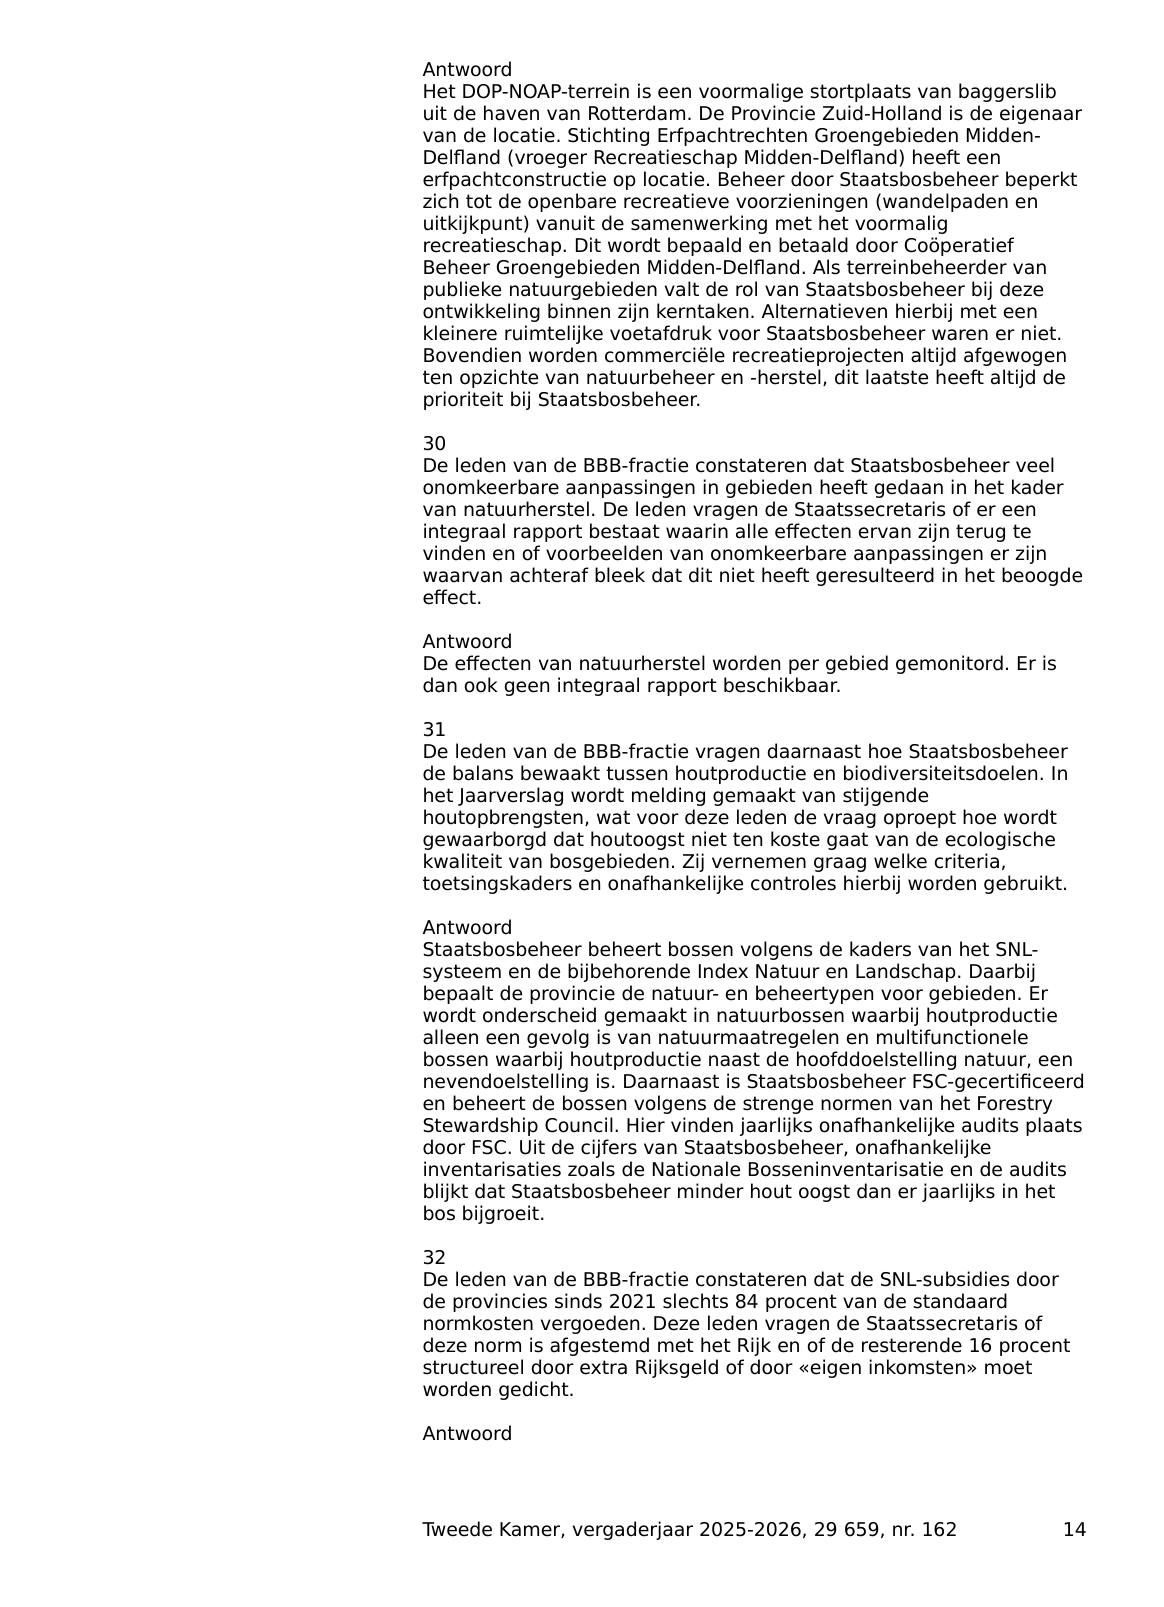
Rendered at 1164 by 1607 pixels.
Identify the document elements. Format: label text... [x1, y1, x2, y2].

text 32 [422, 1247, 1087, 1269]
text Antwoord [422, 1423, 1087, 1445]
text De leden van de BBB-fractie vragen daarnaast hoe Staatsbosbeheer de balans bewaakt tussen houtproductie en biodiversiteitsdoelen. In het Jaarverslag wordt melding gemaakt van stijgende houtopbrengsten, wat voor deze leden de vraag oproept hoe wordt gewaarborgd dat houtoogst niet ten koste gaat van de ecologische kwaliteit van bosgebieden. Zij vernemen graag welke criteria, toetsingskaders en onafhankelijke controles hierbij worden gebruikt. [422, 741, 1087, 895]
text De leden van de BBB-fractie constateren dat de SNL-subsidies door de provincies sinds 2021 slechts 84 procent van de standaard normkosten vergoeden. Deze leden vragen de Staatssecretaris of deze norm is afgestemd met het Rijk en of de resterende 16 procent structureel door extra Rijksgeld of door «eigen inkomsten» moet worden gedicht. [422, 1269, 1087, 1401]
text Antwoord [422, 59, 1087, 81]
text Antwoord [422, 631, 1087, 653]
text De leden van de BBB-fractie constateren dat Staatsbosbeheer veel onomkeerbare aanpassingen in gebieden heeft gedaan in het kader van natuurherstel. De leden vragen de Staatssecretaris of er een integraal rapport bestaat waarin alle effecten ervan zijn terug te vinden en of voorbeelden van onomkeerbare aanpassingen er zijn waarvan achteraf bleek dat dit niet heeft geresulteerd in het beoogde effect. [422, 455, 1087, 609]
text 31 [422, 719, 1087, 741]
text Het DOP-NOAP-terrein is een voormalige stortplaats van baggerslib uit de haven van Rotterdam. De Provincie Zuid-Holland is de eigenaar van de locatie. Stichting Erfpachtrechten Groengebieden Midden-Delfland (vroeger Recreatieschap Midden-Delfland) heeft een erfpachtconstructie op locatie. Beheer door Staatsbosbeheer beperkt zich tot de openbare recreatieve voorzieningen (wandelpaden en uitkijkpunt) vanuit de samenwerking met het voormalig recreatieschap. Dit wordt bepaald en betaald door Coöperatief Beheer Groengebieden Midden-Delfland. Als terreinbeheerder van publieke natuurgebieden valt de rol van Staatsbosbeheer bij deze ontwikkeling binnen zijn kerntaken. Alternatieven hierbij met een kleinere ruimtelijke voetafdruk voor Staatsbosbeheer waren er niet. Bovendien worden commerciële recreatieprojecten altijd afgewogen ten opzichte van natuurbeheer en -herstel, dit laatste heeft altijd de prioriteit bij Staatsbosbeheer. [422, 81, 1087, 411]
text Staatsbosbeheer beheert bossen volgens de kaders van het SNL-systeem en de bijbehorende Index Natuur en Landschap. Daarbij bepaalt de provincie de natuur- en beheertypen voor gebieden. Er wordt onderscheid gemaakt in natuurbossen waarbij houtproductie alleen een gevolg is van natuurmaatregelen en multifunctionele bossen waarbij houtproductie naast de hoofddoelstelling natuur, een nevendoelstelling is. Daarnaast is Staatsbosbeheer FSC-gecertificeerd en beheert de bossen volgens de strenge normen van het Forestry Stewardship Council. Hier vinden jaarlijks onafhankelijke audits plaats door FSC. Uit de cijfers van Staatsbosbeheer, onafhankelijke inventarisaties zoals de Nationale Bosseninventarisatie en de audits blijkt dat Staatsbosbeheer minder hout oogst dan er jaarlijks in het bos bijgroeit. [422, 939, 1087, 1225]
text De effecten van natuurherstel worden per gebied gemonitord. Er is dan ook geen integraal rapport beschikbaar. [422, 653, 1087, 697]
text 30 [422, 433, 1087, 455]
text Antwoord [422, 917, 1087, 939]
